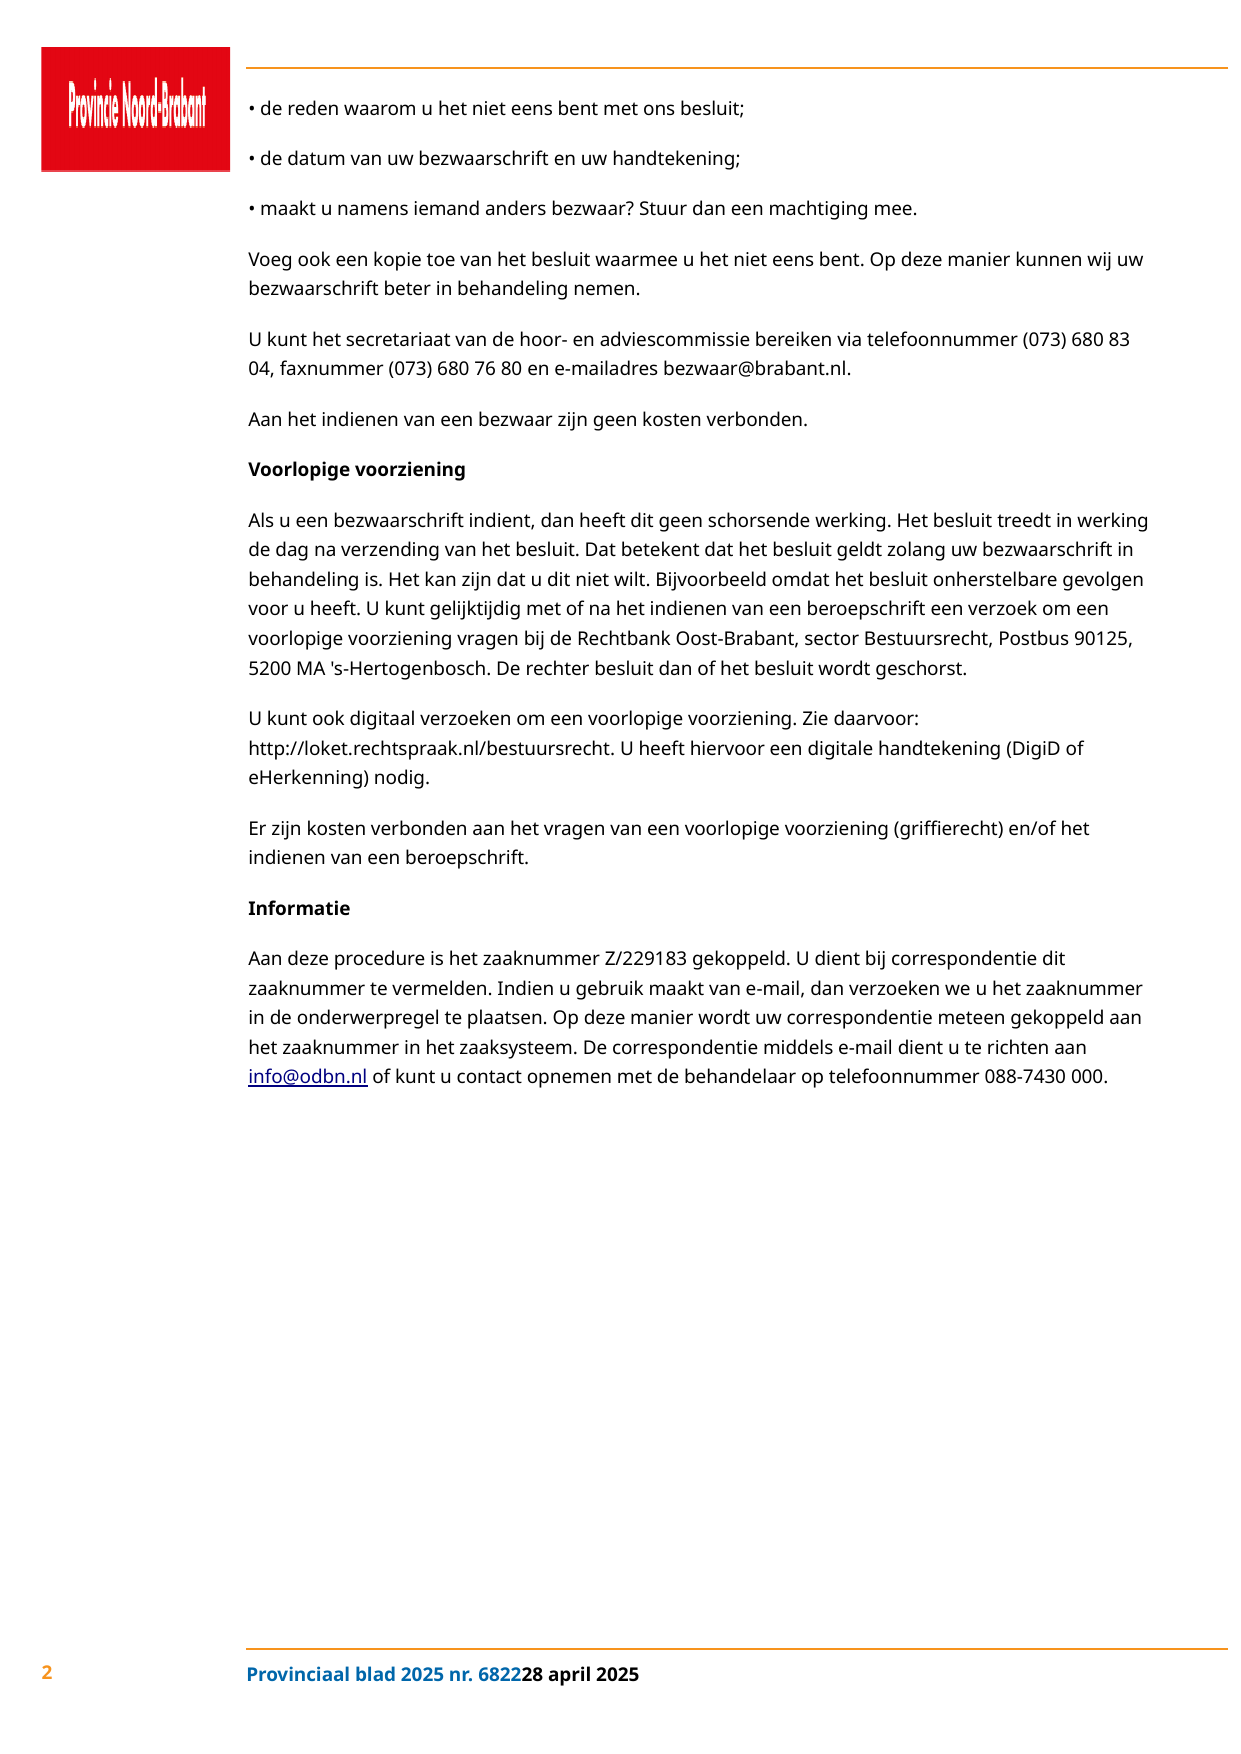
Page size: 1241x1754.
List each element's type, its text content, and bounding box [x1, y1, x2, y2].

picture [41, 47, 231, 172]
text Voorlopige voorziening [248, 456, 1152, 482]
text U kunt het secretariaat van de hoor- en adviescommissie bereiken via telefoonnummer (073) 680 83 04, faxnummer (073) 680 76 80 en e-mailadres bezwaar@brabant.nl. [248, 326, 1152, 381]
text Er zijn kosten verbonden aan het vragen van een voorlopige voorziening (griffierecht) en/of het indienen van een beroepschrift. [248, 815, 1152, 870]
text Als u een bezwaarschrift indient, dan heeft dit geen schorsende werking. Het besluit treedt in werking de dag na verzending van het besluit. Dat betekent dat het besluit geldt zolang uw bezwaarschrift in behandeling is. Het kan zijn dat u dit niet wilt. Bijvoorbeeld omdat het besluit onherstelbare gevolgen voor u heeft. U kunt gelijktijdig met of na het indienen van een beroepschrift een verzoek om een voorlopige voorziening vragen bij de Rechtbank Oost-Brabant, sector Bestuursrecht, Postbus 90125, 5200 MA 's‑Hertogenbosch. De rechter besluit dan of het besluit wordt geschorst. [248, 507, 1152, 681]
text Voeg ook een kopie toe van het besluit waarmee u het niet eens bent. Op deze manier kunnen wij uw bezwaarschrift beter in behandeling nemen. [248, 246, 1152, 301]
text Aan het indienen van een bezwaar zijn geen kosten verbonden. [248, 406, 1152, 432]
text • de reden waarom u het niet eens bent met ons besluit; [248, 95, 1152, 121]
text Informatie [248, 895, 1152, 921]
text U kunt ook digitaal verzoeken om een voorlopige voorziening. Zie daarvoor: http://loket.rechtspraak.nl/bestuursrecht. U heeft hiervoor een digitale handtekening (DigiD of eHerkenning) nodig. [248, 705, 1152, 790]
text Aan deze procedure is het zaaknummer Z/229183 gekoppeld. U dient bij correspondentie dit zaaknummer te vermelden. Indien u gebruik maakt van e-mail, dan verzoeken we u het zaaknummer in de onderwerpregel te plaatsen. Op deze manier wordt uw correspondentie meteen gekoppeld aan het zaaknummer in het zaaksysteem. De correspondentie middels e-mail dient u te richten aan info@odbn.nl of kunt u contact opnemen met de behandelaar op telefoonnummer 088-7430 000. [248, 945, 1152, 1089]
text • de datum van uw bezwaarschrift en uw handtekening; [248, 145, 1152, 171]
text • maakt u namens iemand anders bezwaar? Stuur dan een machtiging mee. [248, 196, 1152, 221]
